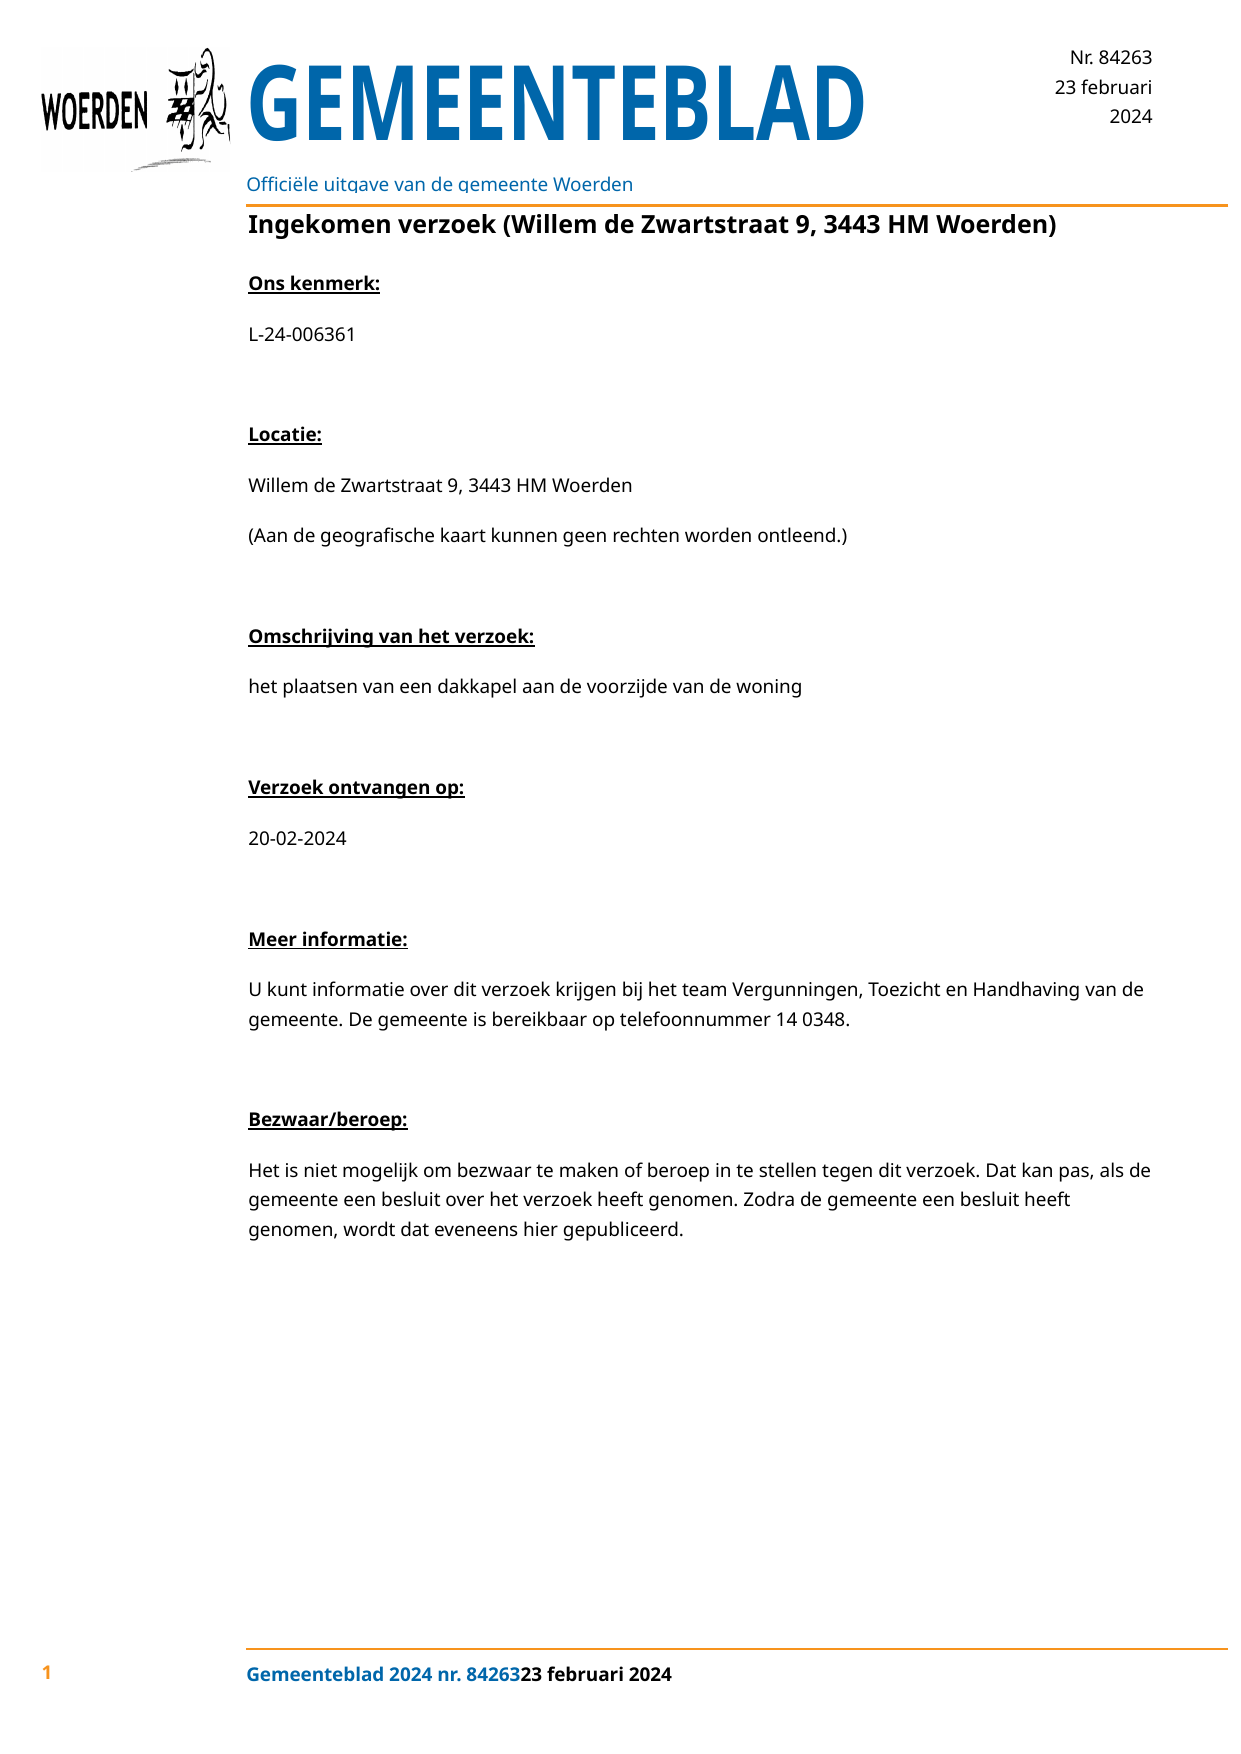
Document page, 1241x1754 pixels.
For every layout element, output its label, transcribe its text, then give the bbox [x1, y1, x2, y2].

text Ons kenmerk: [248, 270, 1152, 296]
text 20-02-2024 [248, 825, 1152, 851]
text Ingekomen verzoek (Willem de Zwartstraat 9, 3443 HM Woerden) [248, 207, 1152, 241]
text Verzoek ontvangen op: [248, 774, 1152, 800]
text Omschrijving van het verzoek: [248, 623, 1152, 649]
picture [41, 47, 231, 172]
text Het is niet mogelijk om bezwaar te maken of beroep in te stellen tegen dit verzoek. Dat kan pas, als de gemeente een besluit over het verzoek heeft genomen. Zodra de gemeente een besluit heeft genomen, wordt dat eveneens hier gepubliceerd. [248, 1157, 1152, 1242]
text Locatie: [248, 422, 1152, 447]
text Bezwaar/beroep: [248, 1107, 1152, 1132]
text Willem de Zwartstraat 9, 3443 HM Woerden [248, 472, 1152, 498]
text het plaatsen van een dakkapel aan de voorzijde van de woning [248, 674, 1152, 699]
text (Aan de geografische kaart kunnen geen rechten worden ontleend.) [248, 522, 1152, 548]
text Meer informatie: [248, 926, 1152, 951]
text U kunt informatie over dit verzoek krijgen bij het team Vergunningen, Toezicht en Handhaving van de gemeente. De gemeente is bereikbaar op telefoonnummer 14 0348. [248, 976, 1152, 1031]
text L-24-006361 [248, 321, 1152, 346]
